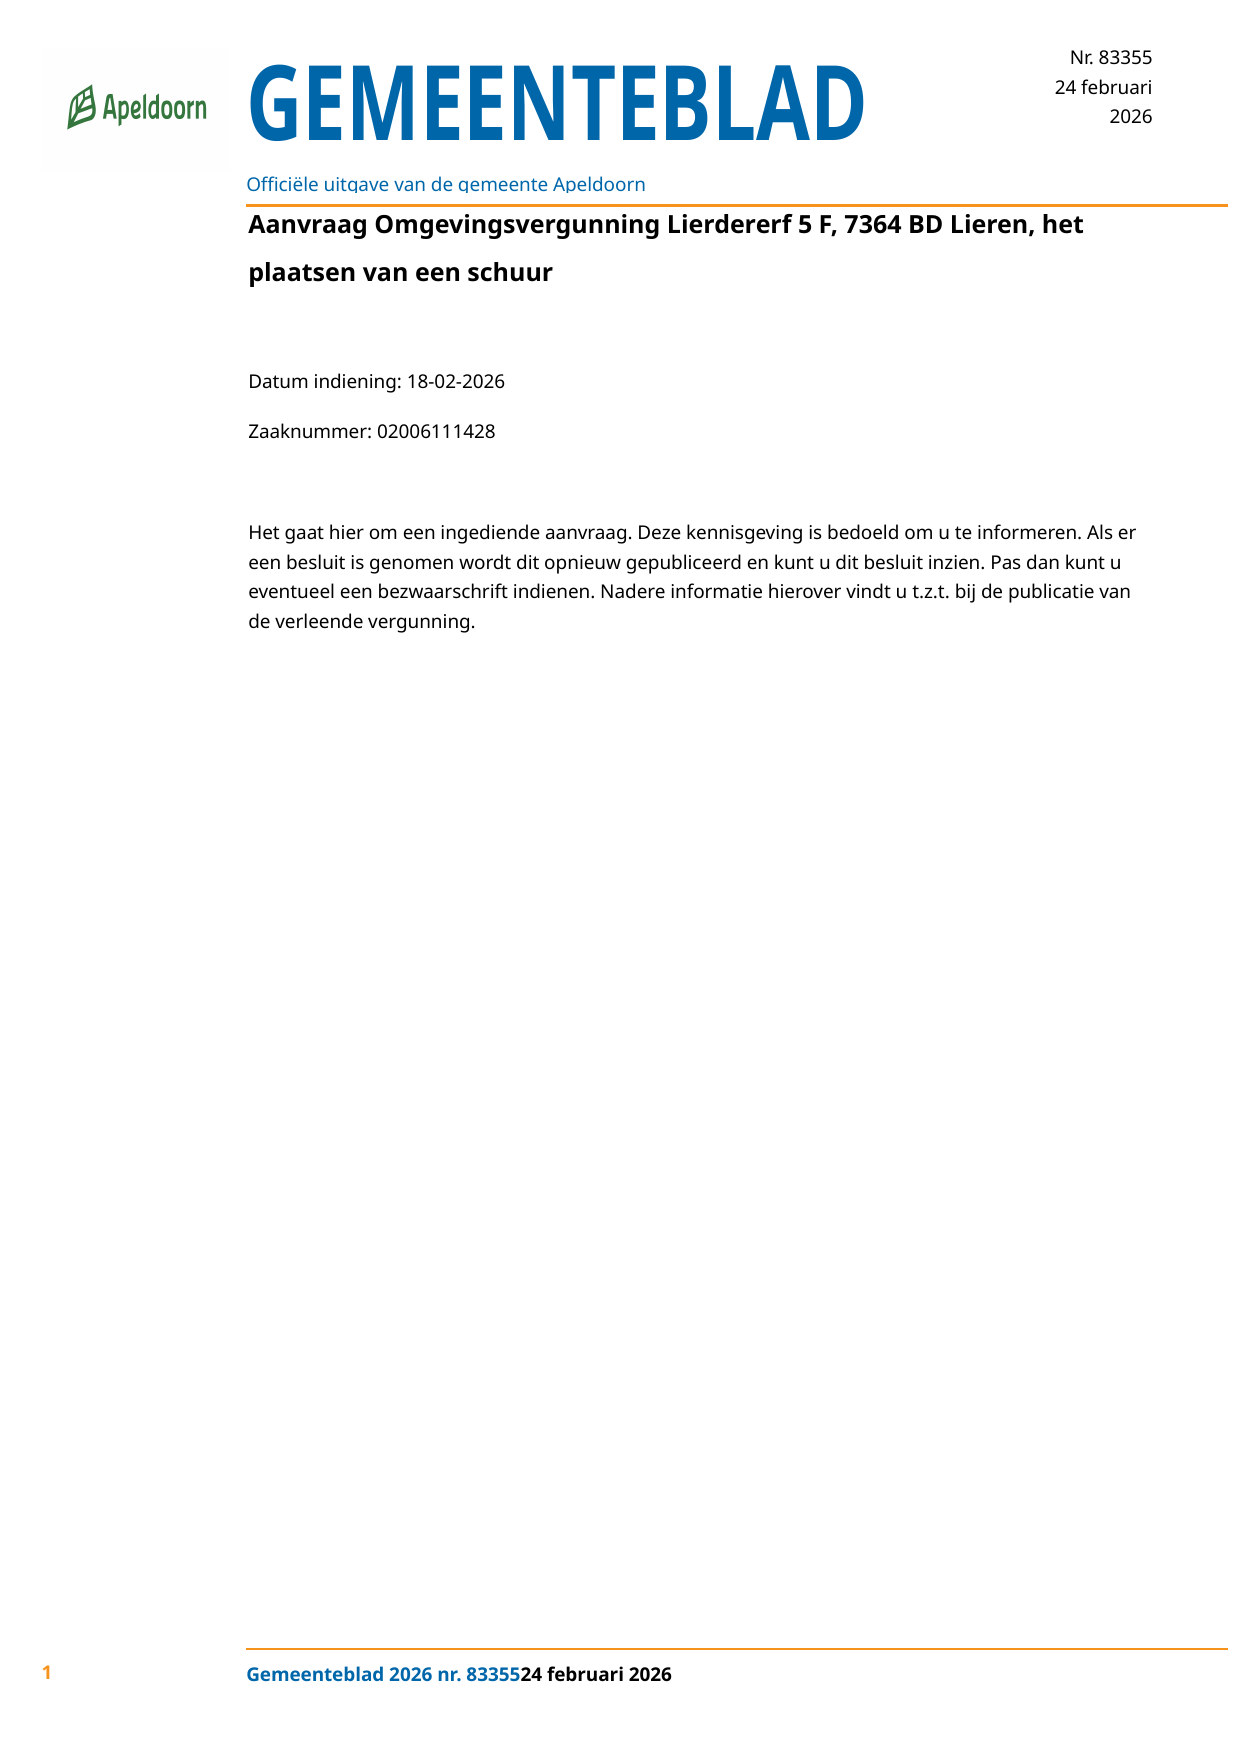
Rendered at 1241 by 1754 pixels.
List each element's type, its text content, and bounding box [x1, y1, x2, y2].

text Aanvraag Omgevingsvergunning Lierdererf 5 F, 7364 BD Lieren, het plaatsen van een schuur [248, 207, 1152, 288]
picture [41, 47, 231, 172]
text Datum indiening: 18-02-2026 [248, 368, 1152, 394]
text Zaaknummer: 02006111428 [248, 419, 1152, 444]
text Het gaat hier om een ingediende aanvraag. Deze kennisgeving is bedoeld om u te informeren. Als er een besluit is genomen wordt dit opnieuw gepubliceerd en kunt u dit besluit inzien. Pas dan kunt u eventueel een bezwaarschrift indienen. Nadere informatie hierover vindt u t.z.t. bij de publicatie van de verleende vergunning. [248, 519, 1152, 634]
